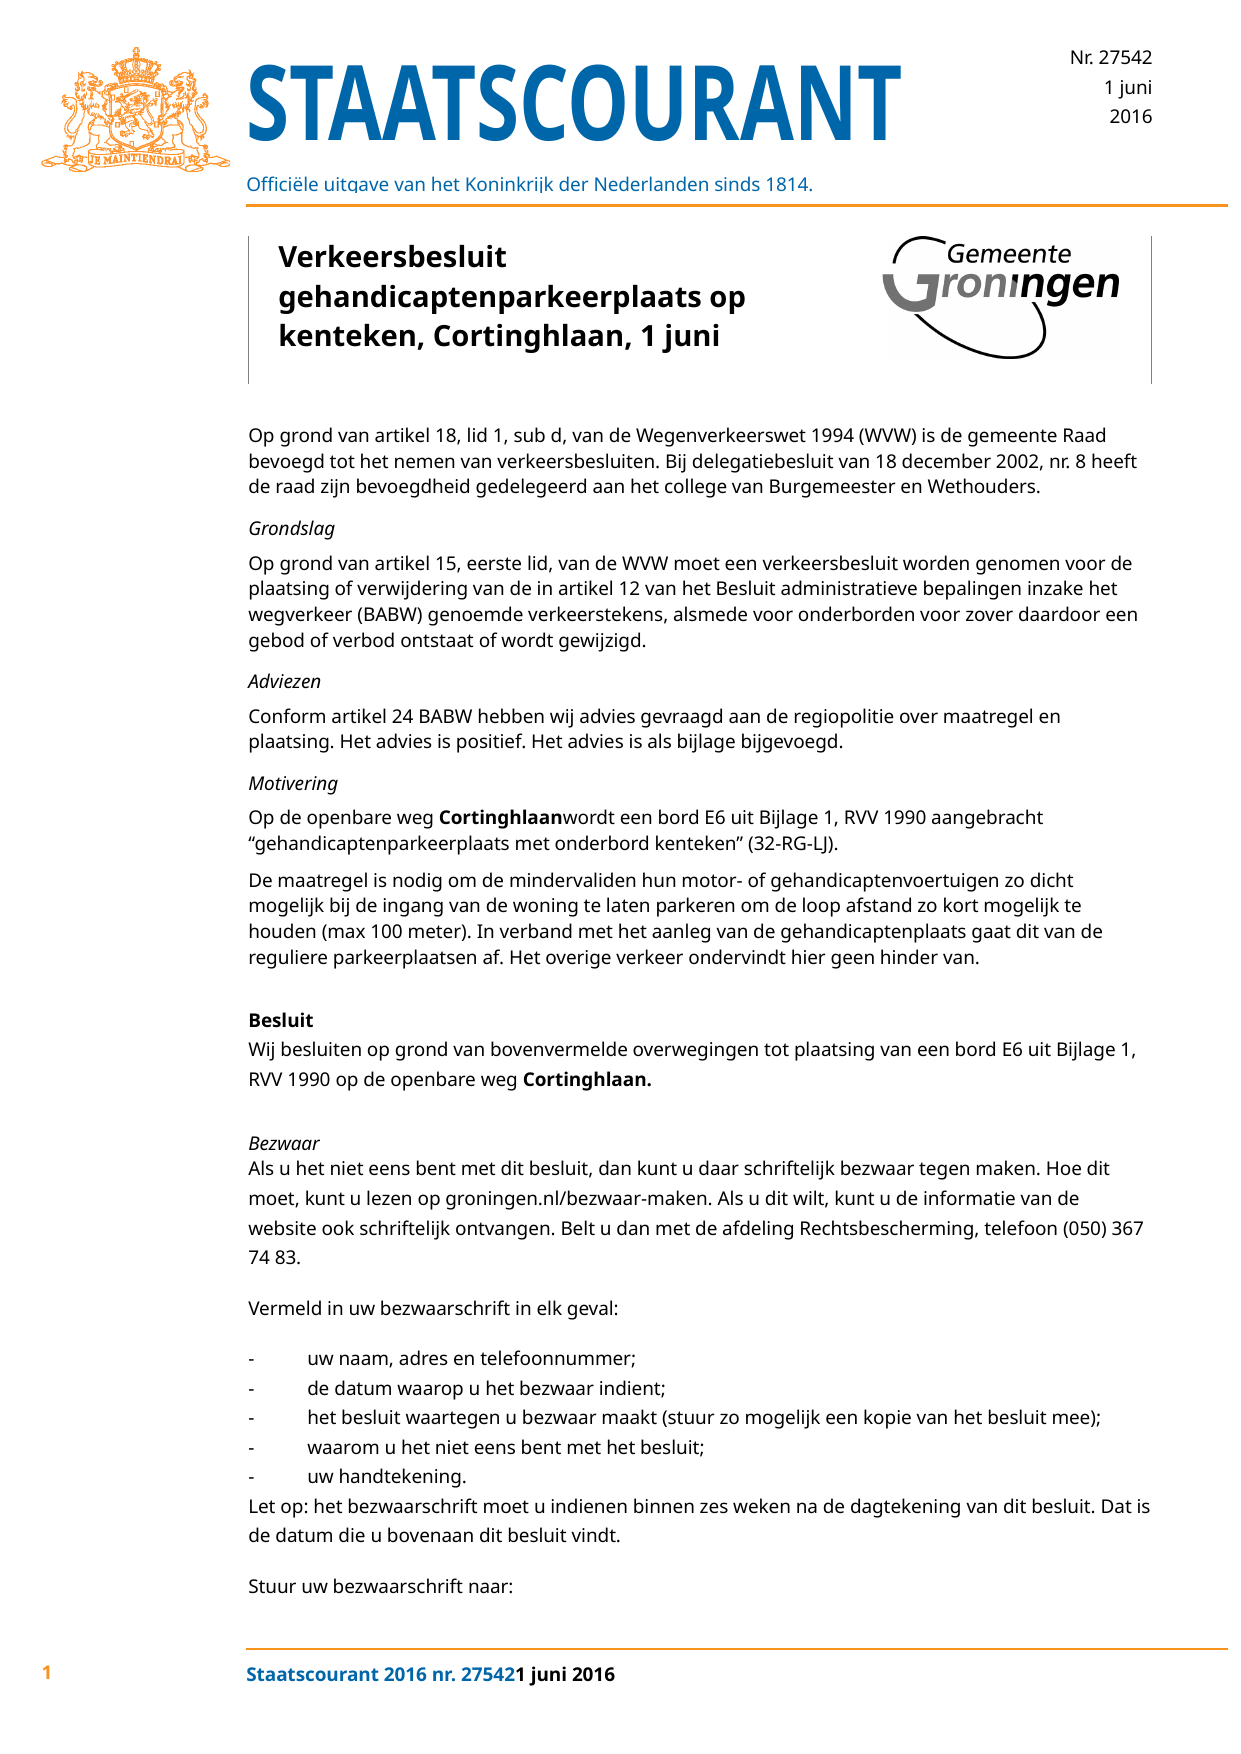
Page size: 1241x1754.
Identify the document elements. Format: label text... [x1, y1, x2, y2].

text Als u het niet eens bent met dit besluit, dan kunt u daar schriftelijk bezwaar tegen maken. Hoe dit moet, kunt u lezen op groningen.nl/bezwaar-maken. Als u dit wilt, kunt u de informatie van de website ook schriftelijk ontvangen. Belt u dan met de afdeling Rechtsbescherming, telefoon (050) 367 74 83. [248, 1156, 1152, 1270]
text Wij besluiten op grond van bovenvermelde overwegingen tot plaatsing van een bord E6 uit Bijlage 1, RVV 1990 op de openbare weg Cortinghlaan. [248, 1036, 1152, 1092]
text Adviezen [248, 669, 1152, 694]
table_header [850, 359, 1151, 384]
table_header [850, 236, 882, 358]
list waarom u het niet eens bent met het besluit; [248, 1434, 1152, 1460]
list uw naam, adres en telefoonnummer; [248, 1345, 1152, 1371]
list de datum waarop u het bezwaar indient; [248, 1375, 1152, 1401]
picture [41, 47, 231, 172]
text Vermeld in uw bezwaarschrift in elk geval: [248, 1295, 1152, 1321]
text Bezwaar [248, 1130, 1152, 1156]
table_header [1119, 236, 1151, 358]
text Conform artikel 24 BABW hebben wij advies gevraagd aan de regiopolitie over maatregel en plaatsing. Het advies is positief. Het advies is als bijlage bijgevoegd. [248, 703, 1152, 754]
table_header Verkeersbesluit gehandicaptenparkeerplaats op kenteken, Cortinghlaan, 1 juni [249, 236, 850, 384]
text Besluit [248, 1007, 1152, 1032]
text Grondslag [248, 516, 1152, 541]
picture [882, 236, 1119, 359]
list uw handtekening. [248, 1463, 1152, 1489]
text Let op: het bezwaarschrift moet u indienen binnen zes weken na de dagtekening van dit besluit. Dat is de datum die u bovenaan dit besluit vindt. [248, 1493, 1152, 1548]
text Stuur uw bezwaarschrift naar: [248, 1573, 1152, 1599]
text Motivering [248, 770, 1152, 796]
text Op grond van artikel 15, eerste lid, van de WVW moet een verkeersbesluit worden genomen voor de plaatsing of verwijdering van de in artikel 12 van het Besluit administratieve bepalingen inzake het wegverkeer (BABW) genoemde verkeerstekens, alsmede voor onderborden voor zover daardoor een gebod of verbod ontstaat of wordt gewijzigd. [248, 550, 1152, 653]
text De maatregel is nodig om de mindervaliden hun motor- of gehandicaptenvoertuigen zo dicht mogelijk bij de ingang van de woning te laten parkeren om de loop afstand zo kort mogelijk te houden (max 100 meter). In verband met het aanleg van de gehandicaptenplaats gaat dit van de reguliere parkeerplaatsen af. Het overige verkeer ondervindt hier geen hinder van. [248, 867, 1152, 970]
text Op de openbare weg Cortinghlaanwordt een bord E6 uit Bijlage 1, RVV 1990 aangebracht “gehandicaptenparkeerplaats met onderbord kenteken” (32-RG-LJ). [248, 804, 1152, 856]
list het besluit waartegen u bezwaar maakt (stuur zo mogelijk een kopie van het besluit mee); [248, 1404, 1152, 1430]
text Op grond van artikel 18, lid 1, sub d, van de Wegenverkeerswet 1994 (WVW) is de gemeente Raad bevoegd tot het nemen van verkeersbesluiten. Bij delegatiebesluit van 18 december 2002, nr. 8 heeft de raad zijn bevoegdheid gedelegeerd aan het college van Burgemeester en Wethouders. [248, 422, 1152, 499]
